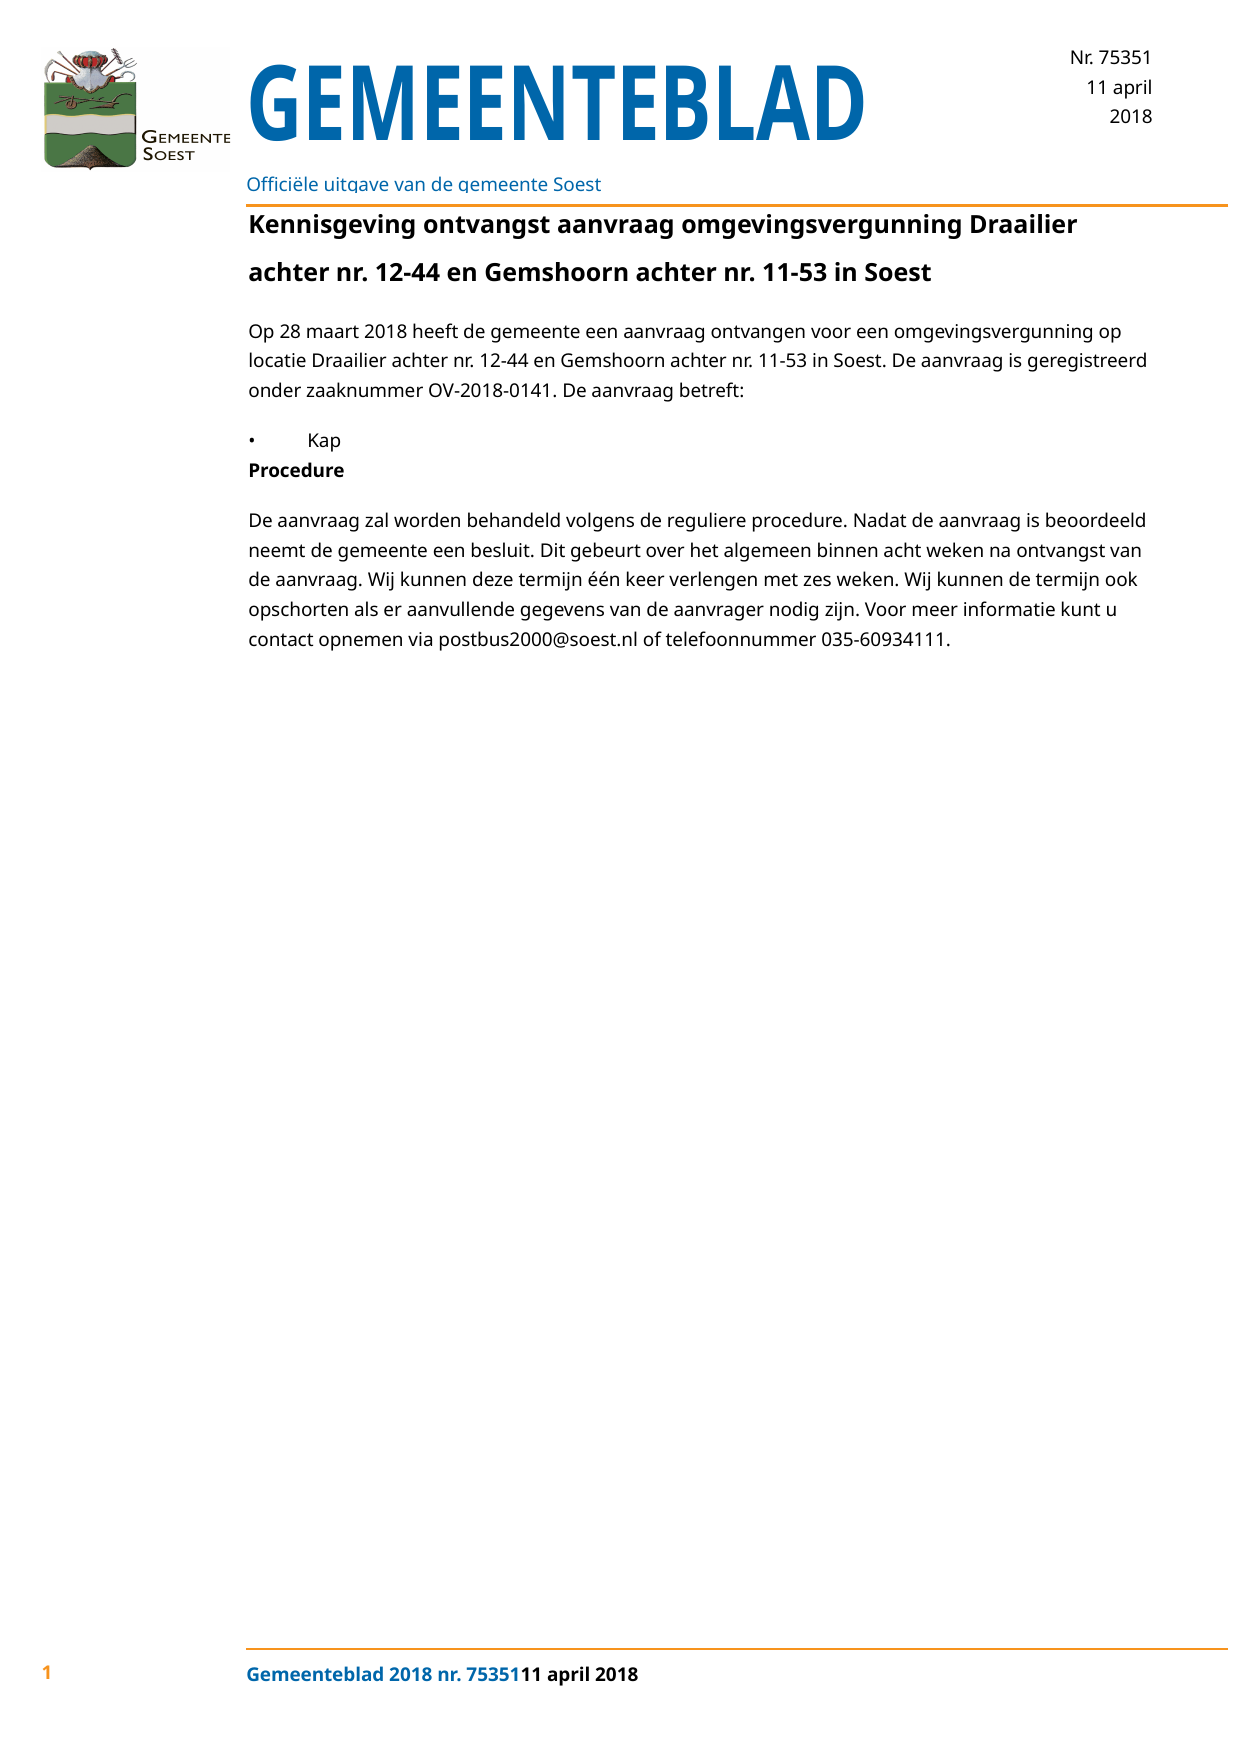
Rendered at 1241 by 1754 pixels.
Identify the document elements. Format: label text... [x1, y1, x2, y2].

text Op 28 maart 2018 heeft de gemeente een aanvraag ontvangen voor een omgevingsvergunning op locatie Draailier achter nr. 12-44 en Gemshoorn achter nr. 11-53 in Soest. De aanvraag is geregistreerd onder zaaknummer OV-2018-0141. De aanvraag betreft: [248, 318, 1152, 403]
text Kennisgeving ontvangst aanvraag omgevingsvergunning Draailier achter nr. 12-44 en Gemshoorn achter nr. 11-53 in Soest [248, 207, 1152, 288]
picture [41, 47, 231, 172]
text Procedure [248, 457, 1152, 483]
list Kap [248, 427, 1152, 453]
text De aanvraag zal worden behandeld volgens de reguliere procedure. Nadat de aanvraag is beoordeeld neemt de gemeente een besluit. Dit gebeurt over het algemeen binnen acht weken na ontvangst van de aanvraag. Wij kunnen deze termijn één keer verlengen met zes weken. Wij kunnen de termijn ook opschorten als er aanvullende gegevens van de aanvrager nodig zijn. Voor meer informatie kunt u contact opnemen via postbus2000@soest.nl of telefoonnummer 035-60934111. [248, 507, 1152, 652]
